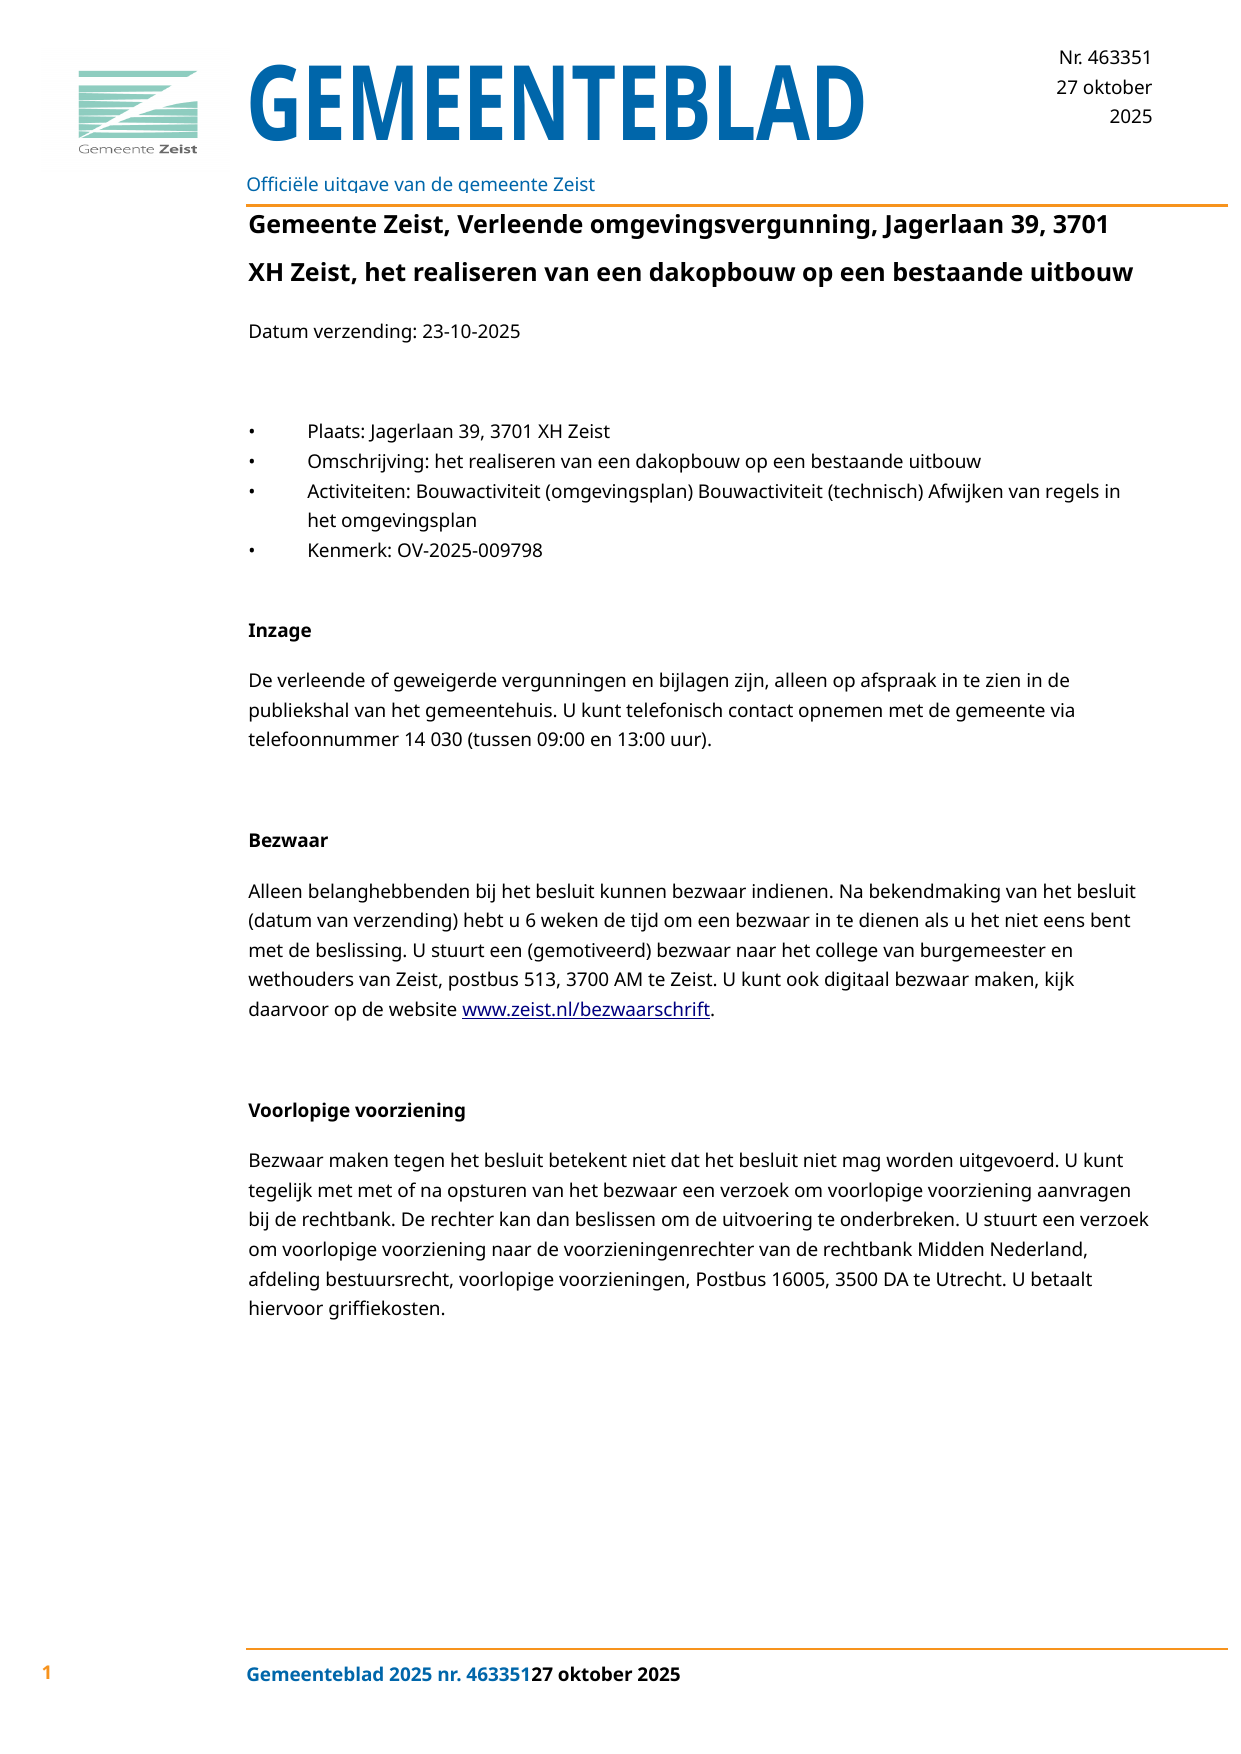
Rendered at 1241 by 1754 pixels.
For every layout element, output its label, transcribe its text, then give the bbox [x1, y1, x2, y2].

text De verleende of geweigerde vergunningen en bijlagen zijn, alleen op afspraak in te zien in de publiekshal van het gemeentehuis. U kunt telefonisch contact opnemen met de gemeente via telefoonnummer 14 030 (tussen 09:00 en 13:00 uur). [248, 667, 1152, 752]
list Plaats: Jagerlaan 39, 3701 XH Zeist [248, 419, 1152, 444]
picture [41, 47, 231, 172]
text Gemeente Zeist, Verleende omgevingsvergunning, Jagerlaan 39, 3701 XH Zeist, het realiseren van een dakopbouw op een bestaande uitbouw [248, 207, 1152, 288]
list Omschrijving: het realiseren van een dakopbouw op een bestaande uitbouw [248, 448, 1152, 474]
list Kenmerk: OV-2025-009798 [248, 537, 1152, 563]
text Bezwaar maken tegen het besluit betekent niet dat het besluit niet mag worden uitgevoerd. U kunt tegelijk met met of na opsturen van het bezwaar een verzoek om voorlopige voorziening aanvragen bij de rechtbank. De rechter kan dan beslissen om de uitvoering te onderbreken. U stuurt een verzoek om voorlopige voorziening naar de voorzieningenrechter van de rechtbank Midden Nederland, afdeling bestuursrecht, voorlopige voorzieningen, Postbus 16005, 3500 DA te Utrecht. U betaalt hiervoor griffiekosten. [248, 1147, 1152, 1321]
text Datum verzending: 23-10-2025 [248, 318, 1152, 344]
text Inzage [248, 617, 1152, 643]
text Voorlopige voorziening [248, 1097, 1152, 1123]
text Bezwaar [248, 827, 1152, 853]
list Activiteiten: Bouwactiviteit (omgevingsplan) Bouwactiviteit (technisch) Afwijken van regels in het omgevingsplan [248, 478, 1152, 533]
text Alleen belanghebbenden bij het besluit kunnen bezwaar indienen. Na bekendmaking van het besluit (datum van verzending) hebt u 6 weken de tijd om een bezwaar in te dienen als u het niet eens bent met de beslissing. U stuurt een (gemotiveerd) bezwaar naar het college van burgemeester en wethouders van Zeist, postbus 513, 3700 AM te Zeist. U kunt ook digitaal bezwaar maken, kijk daarvoor op de website www.zeist.nl/bezwaarschrift. [248, 878, 1152, 1022]
